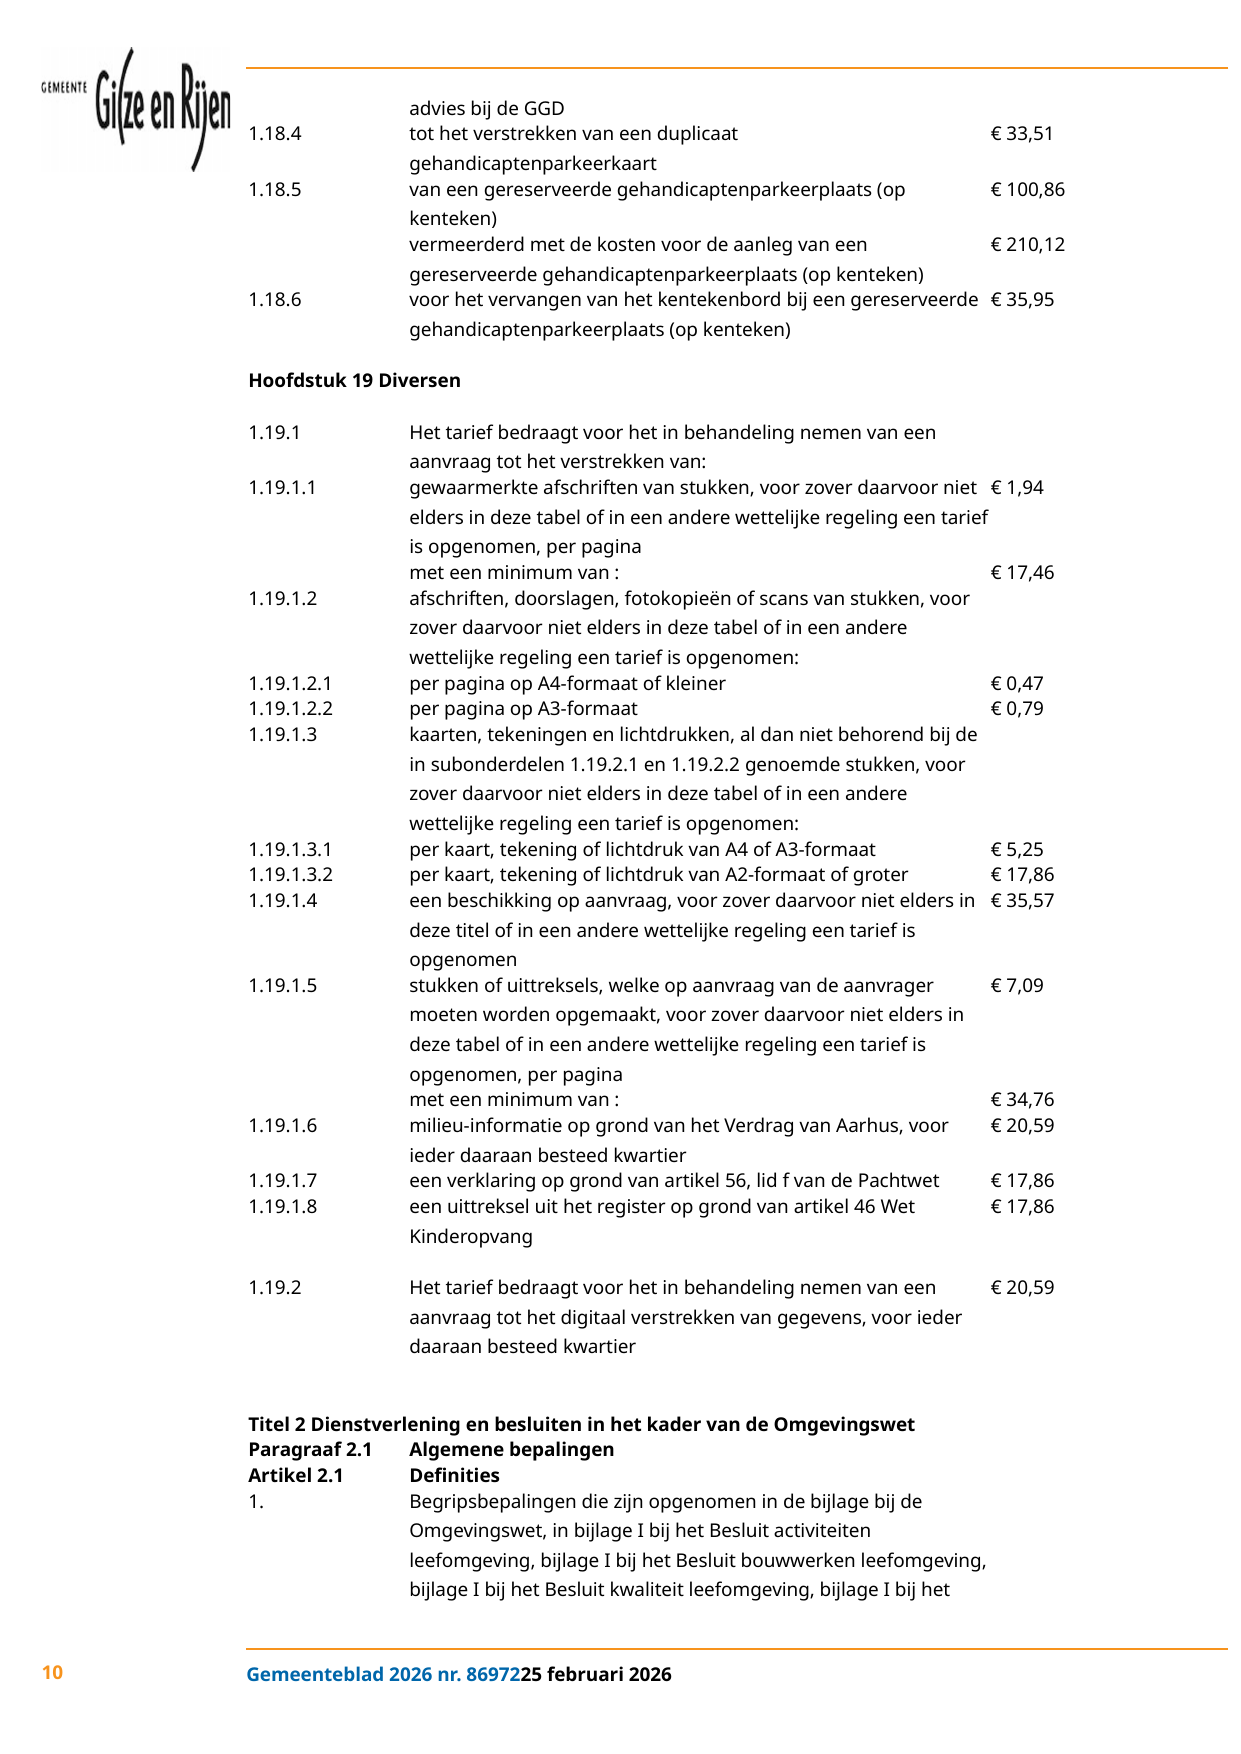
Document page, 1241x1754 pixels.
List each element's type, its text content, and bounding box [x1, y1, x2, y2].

table_cell [248, 342, 409, 367]
table_cell 1.19.1.8 [248, 1193, 409, 1249]
table_cell per kaart, tekening of lichtdruk van A4 of A3-formaat [409, 836, 991, 861]
table_cell [991, 1488, 1152, 1602]
table_cell met een minimum van : [409, 1087, 991, 1112]
table_cell [409, 342, 991, 367]
table_cell [409, 1385, 991, 1411]
table_cell 1.19.1.7 [248, 1168, 409, 1193]
table_cell € 1,94 [991, 474, 1152, 559]
table_cell Begripsbepalingen die zijn opgenomen in de bijlage bij de Omgevingswet, in bijlage I bij het Besluit activiteiten leefomgeving, bijlage I bij het Besluit bouwwerken leefomgeving, bijlage I bij het Besluit kwaliteit leefomgeving, bijlage I bij het [409, 1488, 991, 1602]
table_cell 1.19.1.1 [248, 474, 409, 559]
table_cell [991, 1249, 1152, 1274]
table_cell vermeerderd met de kosten voor de aanleg van een gereserveerde gehandicaptenparkeerplaats (op kenteken) [409, 231, 991, 286]
table_cell [248, 231, 409, 286]
table_cell € 17,86 [991, 1193, 1152, 1249]
table_cell met een minimum van : [409, 559, 991, 585]
table_cell [248, 1087, 409, 1112]
table_cell € 20,59 [991, 1112, 1152, 1168]
table_cell [409, 393, 991, 419]
table_cell [991, 585, 1152, 670]
table_cell € 17,86 [991, 1168, 1152, 1193]
table_cell [991, 95, 1152, 121]
table_cell Hoofdstuk 19 Diversen [248, 368, 991, 393]
table_cell 1.19.1.2.2 [248, 696, 409, 721]
table_cell Algemene bepalingen [409, 1436, 991, 1462]
table_cell een uittreksel uit het register op grond van artikel 46 Wet Kinderopvang [409, 1193, 991, 1249]
table_cell Het tarief bedraagt voor het in behandeling nemen van een aanvraag tot het verstrekken van: [409, 419, 991, 474]
table_cell [991, 419, 1152, 474]
table_cell gewaarmerkte afschriften van stukken, voor zover daarvoor niet elders in deze tabel of in een andere wettelijke regeling een tarief is opgenomen, per pagina [409, 474, 991, 559]
table_cell [991, 1436, 1152, 1462]
table_cell Titel 2 Dienstverlening en besluiten in het kader van de Omgevingswet [248, 1411, 1152, 1436]
picture [41, 47, 231, 172]
table_cell 1. [248, 1488, 409, 1602]
table_cell € 210,12 [991, 231, 1152, 286]
table_cell een verklaring op grond van artikel 56, lid f van de Pachtwet [409, 1168, 991, 1193]
table_cell € 17,86 [991, 861, 1152, 887]
table_cell [991, 721, 1152, 836]
table_cell Paragraaf 2.1 [248, 1436, 409, 1462]
table_cell een beschikking op aanvraag, voor zover daarvoor niet elders in deze titel of in een andere wettelijke regeling een tarief is opgenomen [409, 887, 991, 972]
table_cell 1.19.1 [248, 419, 409, 474]
table_cell 1.19.1.2 [248, 585, 409, 670]
table_cell per pagina op A4-formaat of kleiner [409, 670, 991, 696]
table_cell [991, 1462, 1152, 1488]
table_cell € 34,76 [991, 1087, 1152, 1112]
table_cell 1.19.1.4 [248, 887, 409, 972]
table_cell [248, 1359, 409, 1385]
table_cell 1.19.1.3 [248, 721, 409, 836]
table_cell 1.19.1.6 [248, 1112, 409, 1168]
table_cell per pagina op A3-formaat [409, 696, 991, 721]
table_cell van een gereserveerde gehandicaptenparkeerplaats (op kenteken) [409, 176, 991, 231]
table_cell [248, 393, 409, 419]
table_cell afschriften, doorslagen, fotokopieën of scans van stukken, voor zover daarvoor niet elders in deze tabel of in een andere wettelijke regeling een tarief is opgenomen: [409, 585, 991, 670]
table_cell € 100,86 [991, 176, 1152, 231]
table_cell [991, 1359, 1152, 1385]
table_cell stukken of uittreksels, welke op aanvraag van de aanvrager moeten worden opgemaakt, voor zover daarvoor niet elders in deze tabel of in een andere wettelijke regeling een tarief is opgenomen, per pagina [409, 972, 991, 1087]
table_cell [248, 1249, 409, 1274]
table_cell milieu-informatie op grond van het Verdrag van Aarhus, voor ieder daaraan besteed kwartier [409, 1112, 991, 1168]
table_cell Het tarief bedraagt voor het in behandeling nemen van een aanvraag tot het digitaal verstrekken van gegevens, voor ieder daaraan besteed kwartier [409, 1274, 991, 1359]
table_cell [248, 1385, 409, 1411]
table_cell 1.19.1.2.1 [248, 670, 409, 696]
table_cell € 17,46 [991, 559, 1152, 585]
table_cell € 7,09 [991, 972, 1152, 1087]
table_cell 1.19.1.3.1 [248, 836, 409, 861]
table_cell € 0,47 [991, 670, 1152, 696]
table_cell [248, 95, 409, 121]
table_cell [409, 1359, 991, 1385]
table_cell 1.19.2 [248, 1274, 409, 1359]
table_cell per kaart, tekening of lichtdruk van A2-formaat of groter [409, 861, 991, 887]
table_cell [991, 1385, 1152, 1411]
table_cell voor het vervangen van het kentekenbord bij een gereserveerde gehandicaptenparkeerplaats (op kenteken) [409, 286, 991, 342]
table_cell Definities [409, 1462, 991, 1488]
table_cell 1.18.5 [248, 176, 409, 231]
table_cell € 35,57 [991, 887, 1152, 972]
table_cell Artikel 2.1 [248, 1462, 409, 1488]
table_cell € 0,79 [991, 696, 1152, 721]
table_cell [409, 1249, 991, 1274]
table_cell € 33,51 [991, 121, 1152, 176]
table_cell advies bij de GGD [409, 95, 991, 121]
table_cell [991, 342, 1152, 367]
table_cell [991, 393, 1152, 419]
table_cell [248, 559, 409, 585]
table_cell € 35,95 [991, 286, 1152, 342]
table_cell 1.19.1.3.2 [248, 861, 409, 887]
table_cell 1.18.4 [248, 121, 409, 176]
table_cell kaarten, tekeningen en lichtdrukken, al dan niet behorend bij de in subonderdelen 1.19.2.1 en 1.19.2.2 genoemde stukken, voor zover daarvoor niet elders in deze tabel of in een andere wettelijke regeling een tarief is opgenomen: [409, 721, 991, 836]
table_cell [991, 368, 1152, 393]
table_cell tot het verstrekken van een duplicaat gehandicaptenparkeerkaart [409, 121, 991, 176]
table_cell 1.18.6 [248, 286, 409, 342]
table_cell € 5,25 [991, 836, 1152, 861]
table_cell € 20,59 [991, 1274, 1152, 1359]
table_cell 1.19.1.5 [248, 972, 409, 1087]
